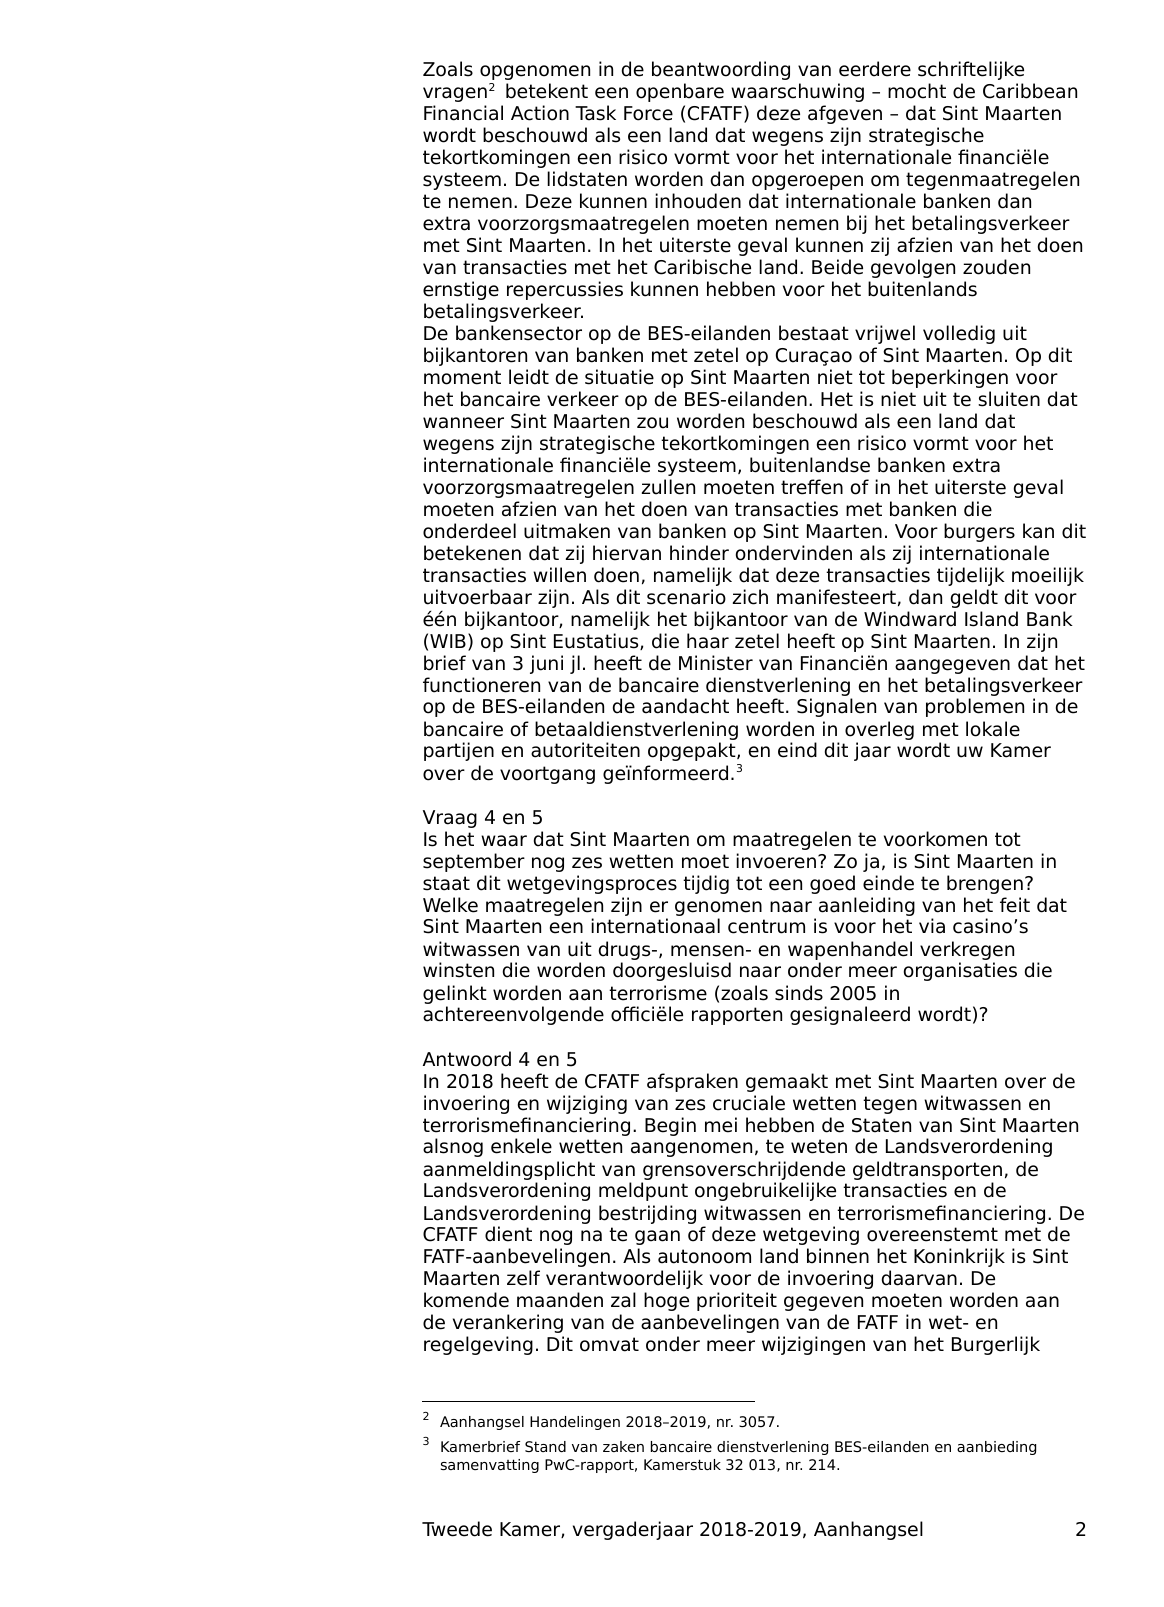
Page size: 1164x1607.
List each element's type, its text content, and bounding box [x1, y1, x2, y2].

text Zoals opgenomen in de beantwoording van eerdere schriftelijke vragen betekent een openbare waarschuwing – mocht de Caribbean Financial Action Task Force (CFATF) deze afgeven – dat Sint Maarten wordt beschouwd als een land dat wegens zijn strategische tekortkomingen een risico vormt voor het internationale financiële systeem. De lidstaten worden dan opgeroepen om tegenmaatregelen te nemen. Deze kunnen inhouden dat internationale banken dan extra voorzorgsmaatregelen moeten nemen bij het betalingsverkeer met Sint Maarten. In het uiterste geval kunnen zij afzien van het doen van transacties met het Caribische land. Beide gevolgen zouden ernstige repercussies kunnen hebben voor het buitenlands betalingsverkeer. [422, 59, 1087, 323]
text Welke maatregelen zijn er genomen naar aanleiding van het feit dat Sint Maarten een internationaal centrum is voor het via casino’s witwassen van uit drugs-, mensen- en wapenhandel verkregen winsten die worden doorgesluisd naar onder meer organisaties die gelinkt worden aan terrorisme (zoals sinds 2005 in achtereenvolgende officiële rapporten gesignaleerd wordt)? [422, 894, 1087, 1026]
text Is het waar dat Sint Maarten om maatregelen te voorkomen tot september nog zes wetten moet invoeren? Zo ja, is Sint Maarten in staat dit wetgevingsproces tijdig tot een goed einde te brengen? [422, 828, 1087, 894]
text In 2018 heeft de CFATF afspraken gemaakt met Sint Maarten over de invoering en wijziging van zes cruciale wetten tegen witwassen en terrorismefinanciering. Begin mei hebben de Staten van Sint Maarten alsnog enkele wetten aangenomen, te weten de Landsverordening aanmeldingsplicht van grensoverschrijdende geldtransporten, de Landsverordening meldpunt ongebruikelijke transacties en de Landsverordening bestrijding witwassen en terrorismefinanciering. De CFATF dient nog na te gaan of deze wetgeving overeenstemt met de FATF-aanbevelingen. Als autonoom land binnen het Koninkrijk is Sint Maarten zelf verantwoordelijk voor de invoering daarvan. De komende maanden zal hoge prioriteit gegeven moeten worden aan de verankering van de aanbevelingen van de FATF in wet- en regelgeving. Dit omvat onder meer wijzigingen van het Burgerlijk [422, 1071, 1087, 1356]
text Kamerbrief Stand van zaken bancaire dienstverlening BES-eilanden en aanbieding samenvatting PwC-rapport, Kamerstuk 32 013, nr. 214. [422, 1435, 1087, 1474]
text Vraag 4 en 5 [422, 807, 1087, 828]
text Aanhangsel Handelingen 2018–2019, nr. 3057. [422, 1410, 1087, 1432]
text Antwoord 4 en 5 [422, 1048, 1087, 1071]
text De bankensector op de BES-eilanden bestaat vrijwel volledig uit bijkantoren van banken met zetel op Curaçao of Sint Maarten. Op dit moment leidt de situatie op Sint Maarten niet tot beperkingen voor het bancaire verkeer op de BES-eilanden. Het is niet uit te sluiten dat wanneer Sint Maarten zou worden beschouwd als een land dat wegens zijn strategische tekortkomingen een risico vormt voor het internationale financiële systeem, buitenlandse banken extra voorzorgsmaatregelen zullen moeten treffen of in het uiterste geval moeten afzien van het doen van transacties met banken die onderdeel uitmaken van banken op Sint Maarten. Voor burgers kan dit betekenen dat zij hiervan hinder ondervinden als zij internationale transacties willen doen, namelijk dat deze transacties tijdelijk moeilijk uitvoerbaar zijn. Als dit scenario zich manifesteert, dan geldt dit voor één bijkantoor, namelijk het bijkantoor van de Windward Island Bank (WIB) op Sint Eustatius, die haar zetel heeft op Sint Maarten. In zijn brief van 3 juni jl. heeft de Minister van Financiën aangegeven dat het functioneren van de bancaire dienstverlening en het betalingsverkeer op de BES-eilanden de aandacht heeft. Signalen van problemen in de bancaire of betaaldienstverlening worden in overleg met lokale partijen en autoriteiten opgepakt, en eind dit jaar wordt uw Kamer over de voortgang geïnformeerd. [422, 323, 1087, 784]
